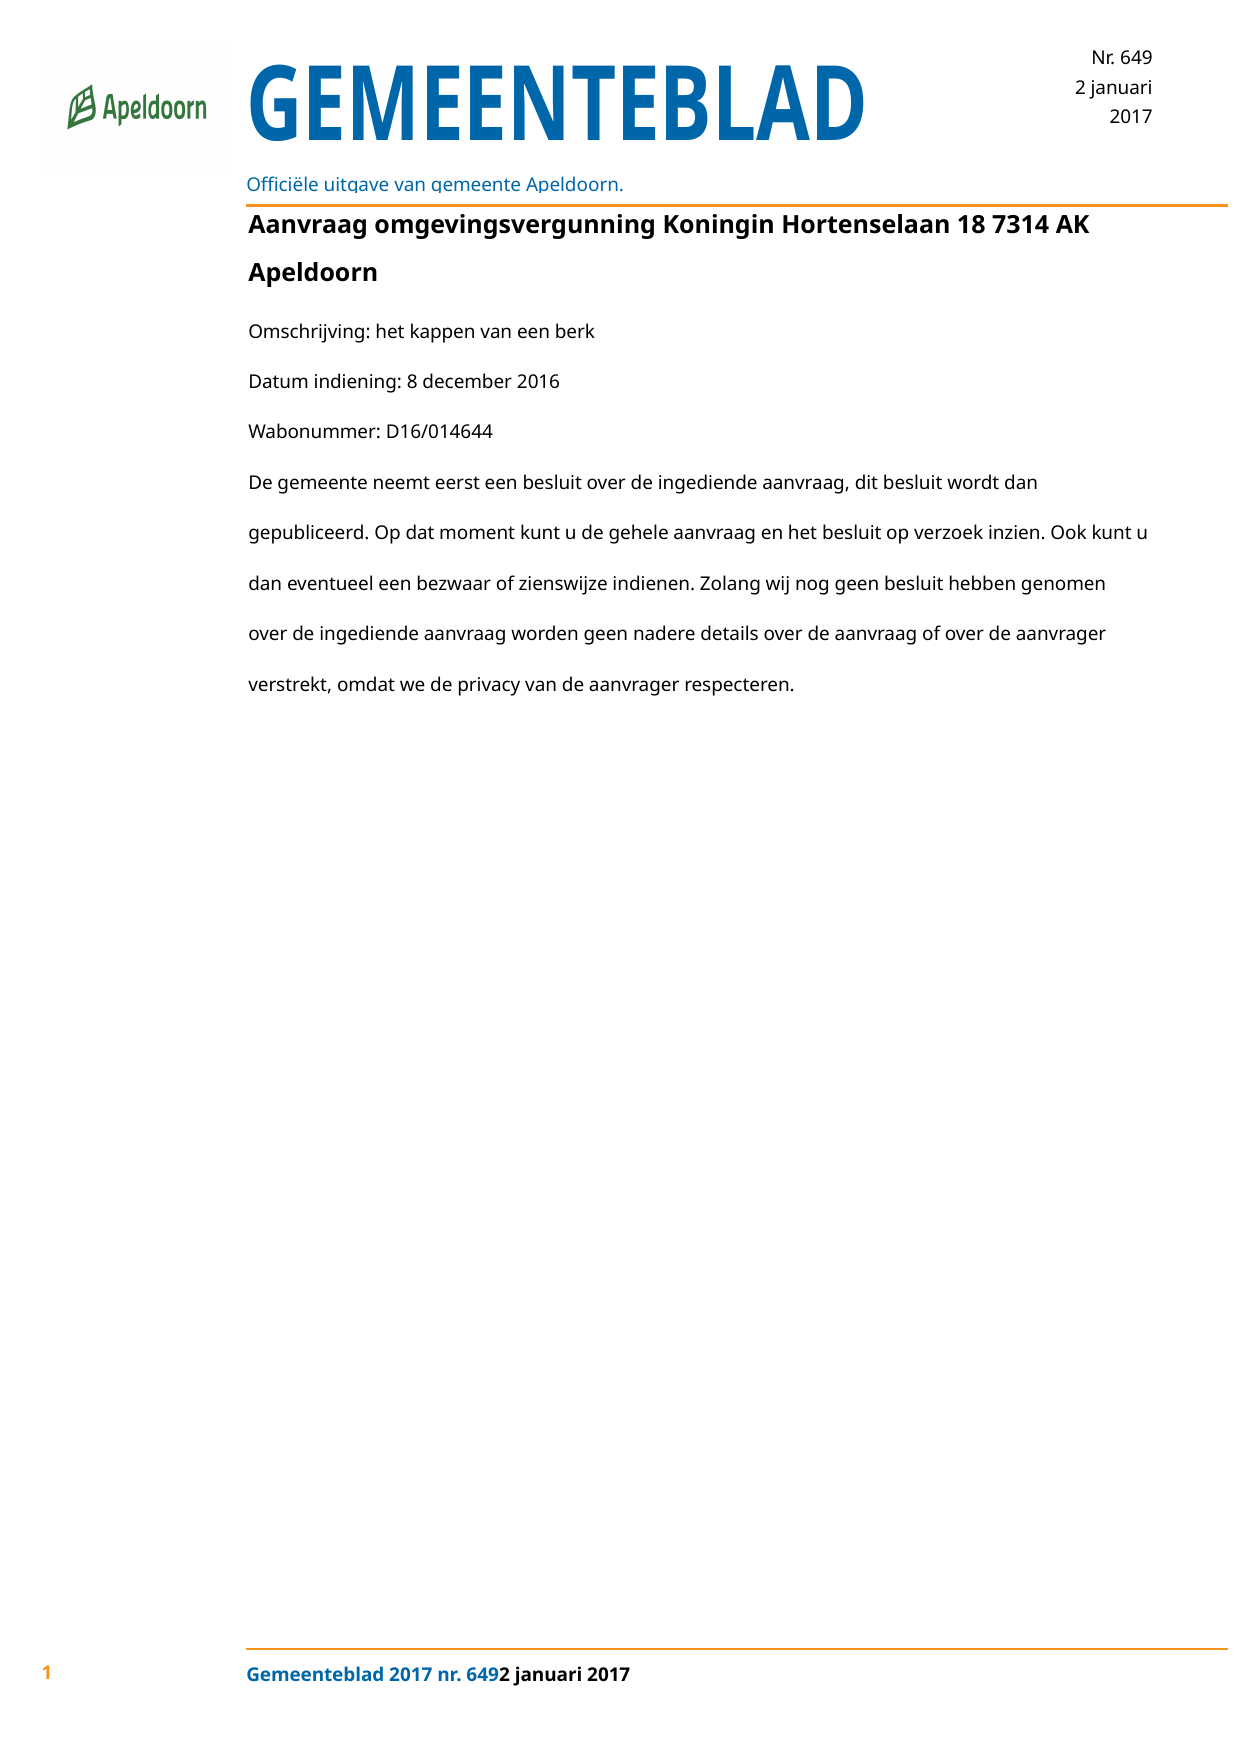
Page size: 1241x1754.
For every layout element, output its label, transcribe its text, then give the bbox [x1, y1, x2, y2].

text verstrekt, omdat we de privacy van de aanvrager respecteren. [248, 671, 1152, 697]
text De gemeente neemt eerst een besluit over de ingediende aanvraag, dit besluit wordt dan [248, 469, 1152, 495]
text gepubliceerd. Op dat moment kunt u de gehele aanvraag en het besluit op verzoek inzien. Ook kunt u [248, 519, 1152, 545]
picture [41, 47, 231, 172]
text Wabonummer: D16/014644 [248, 419, 1152, 444]
text over de ingediende aanvraag worden geen nadere details over de aanvraag of over de aanvrager [248, 620, 1152, 646]
text dan eventueel een bezwaar of zienswijze indienen. Zolang wij nog geen besluit hebben genomen [248, 570, 1152, 596]
text Omschrijving: het kappen van een berk [248, 318, 1152, 344]
text Aanvraag omgevingsvergunning Koningin Hortenselaan 18 7314 AK Apeldoorn [248, 207, 1152, 288]
text Datum indiening: 8 december 2016 [248, 368, 1152, 394]
